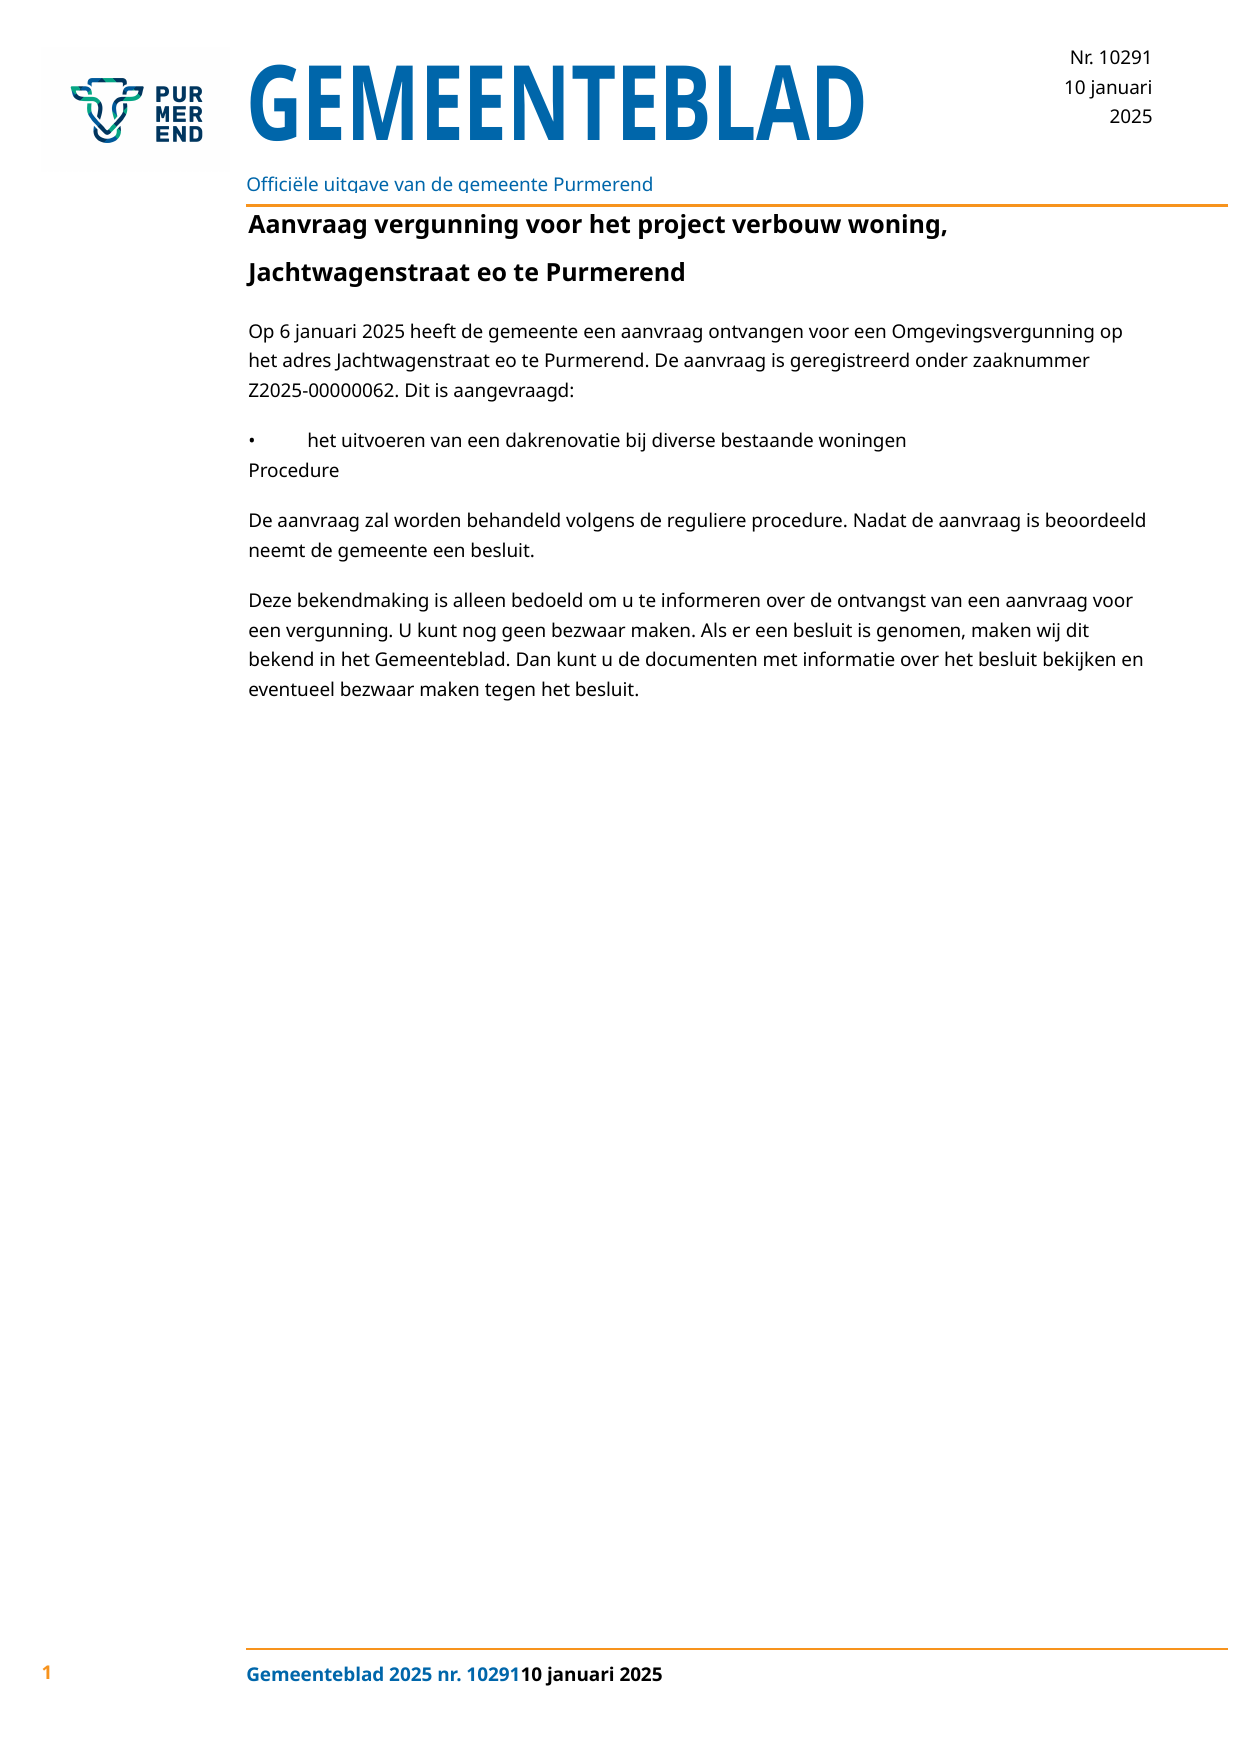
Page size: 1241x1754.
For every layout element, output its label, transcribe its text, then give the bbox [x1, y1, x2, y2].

text Deze bekendmaking is alleen bedoeld om u te informeren over de ontvangst van een aanvraag voor een vergunning. U kunt nog geen bezwaar maken. Als er een besluit is genomen, maken wij dit bekend in het Gemeenteblad. Dan kunt u de documenten met informatie over het besluit bekijken en eventueel bezwaar maken tegen het besluit. [248, 587, 1152, 702]
list het uitvoeren van een dakrenovatie bij diverse bestaande woningen [248, 427, 1152, 453]
text Aanvraag vergunning voor het project verbouw woning, Jachtwagenstraat eo te Purmerend [248, 207, 1152, 288]
text Procedure [248, 457, 1152, 483]
text Op 6 januari 2025 heeft de gemeente een aanvraag ontvangen voor een Omgevingsvergunning op het adres Jachtwagenstraat eo te Purmerend. De aanvraag is geregistreerd onder zaaknummer Z2025-00000062. Dit is aangevraagd: [248, 318, 1152, 403]
picture [41, 47, 231, 172]
text De aanvraag zal worden behandeld volgens de reguliere procedure. Nadat de aanvraag is beoordeeld neemt de gemeente een besluit. [248, 507, 1152, 563]
